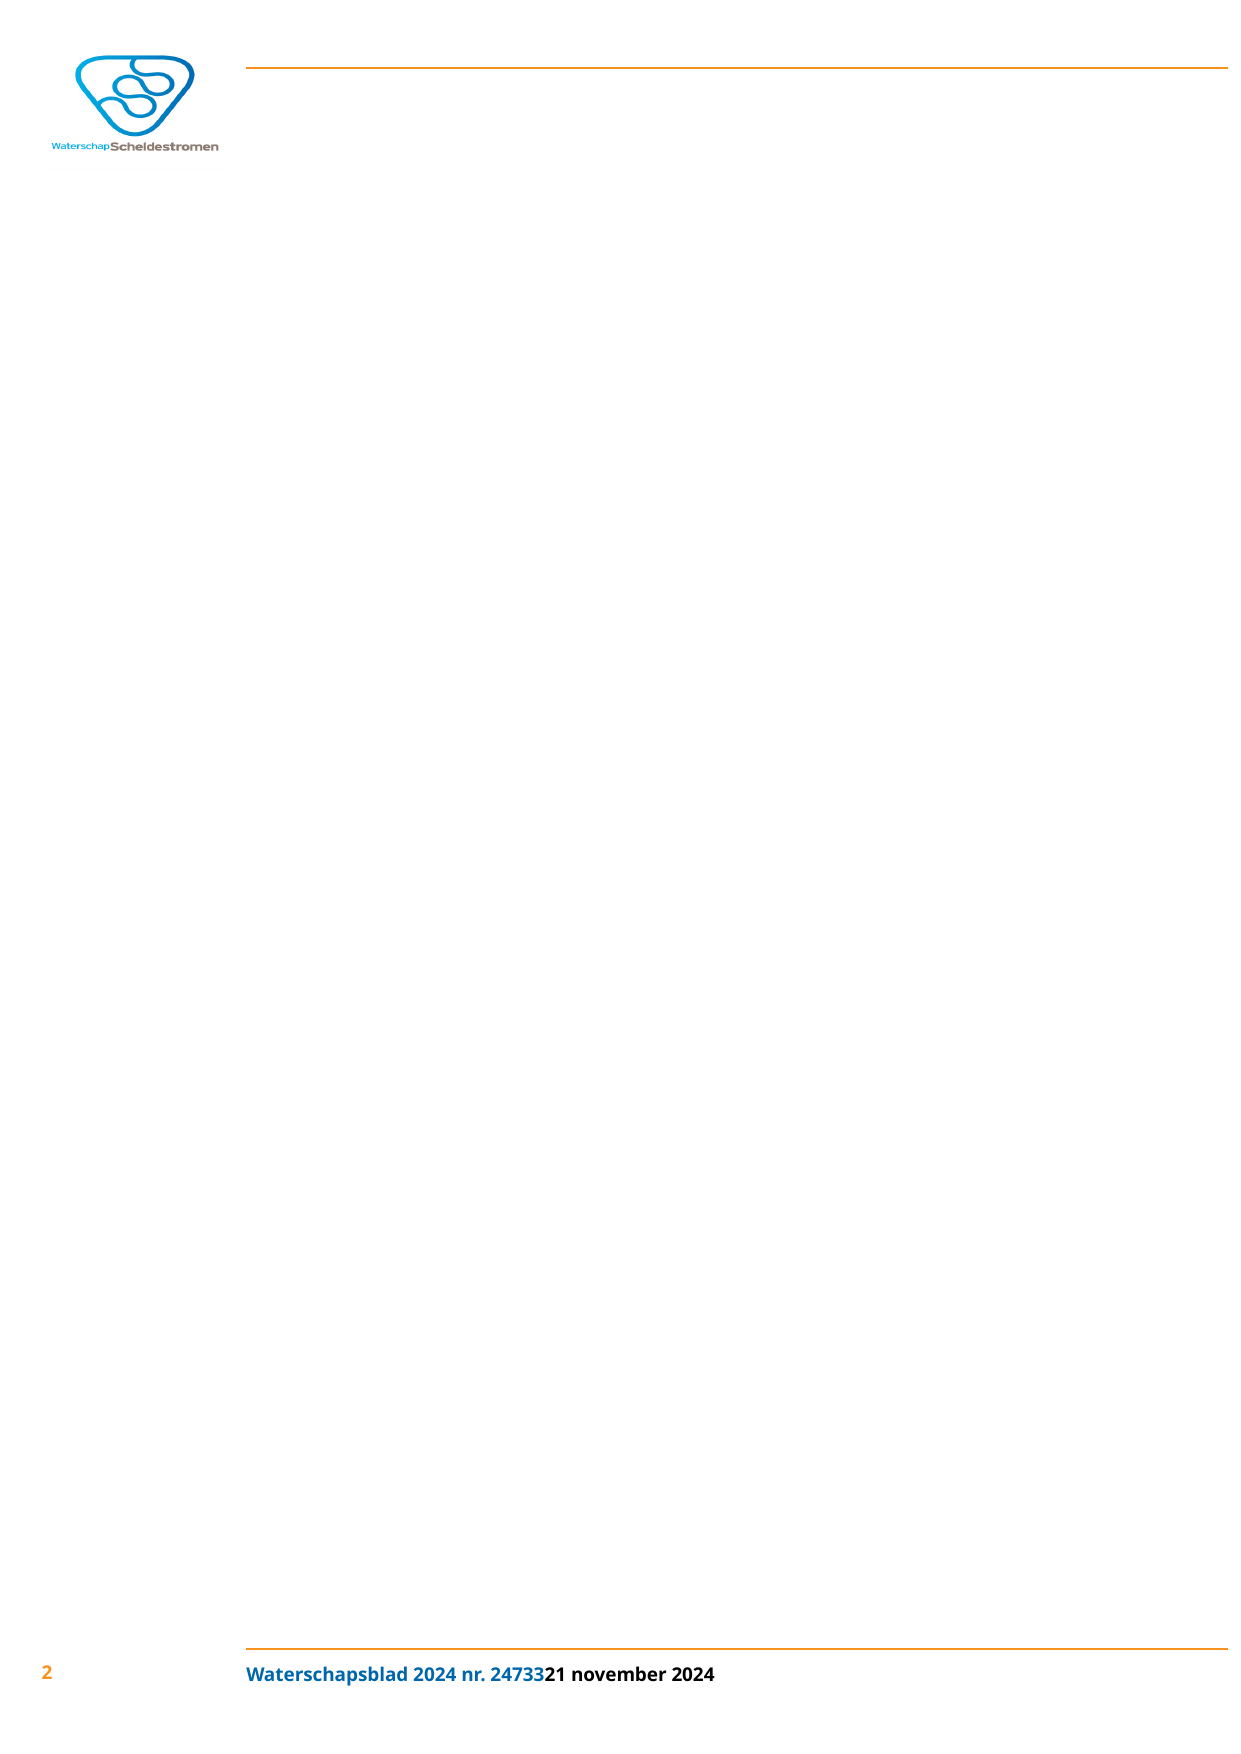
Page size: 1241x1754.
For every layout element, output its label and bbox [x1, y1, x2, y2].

picture [41, 47, 231, 172]
